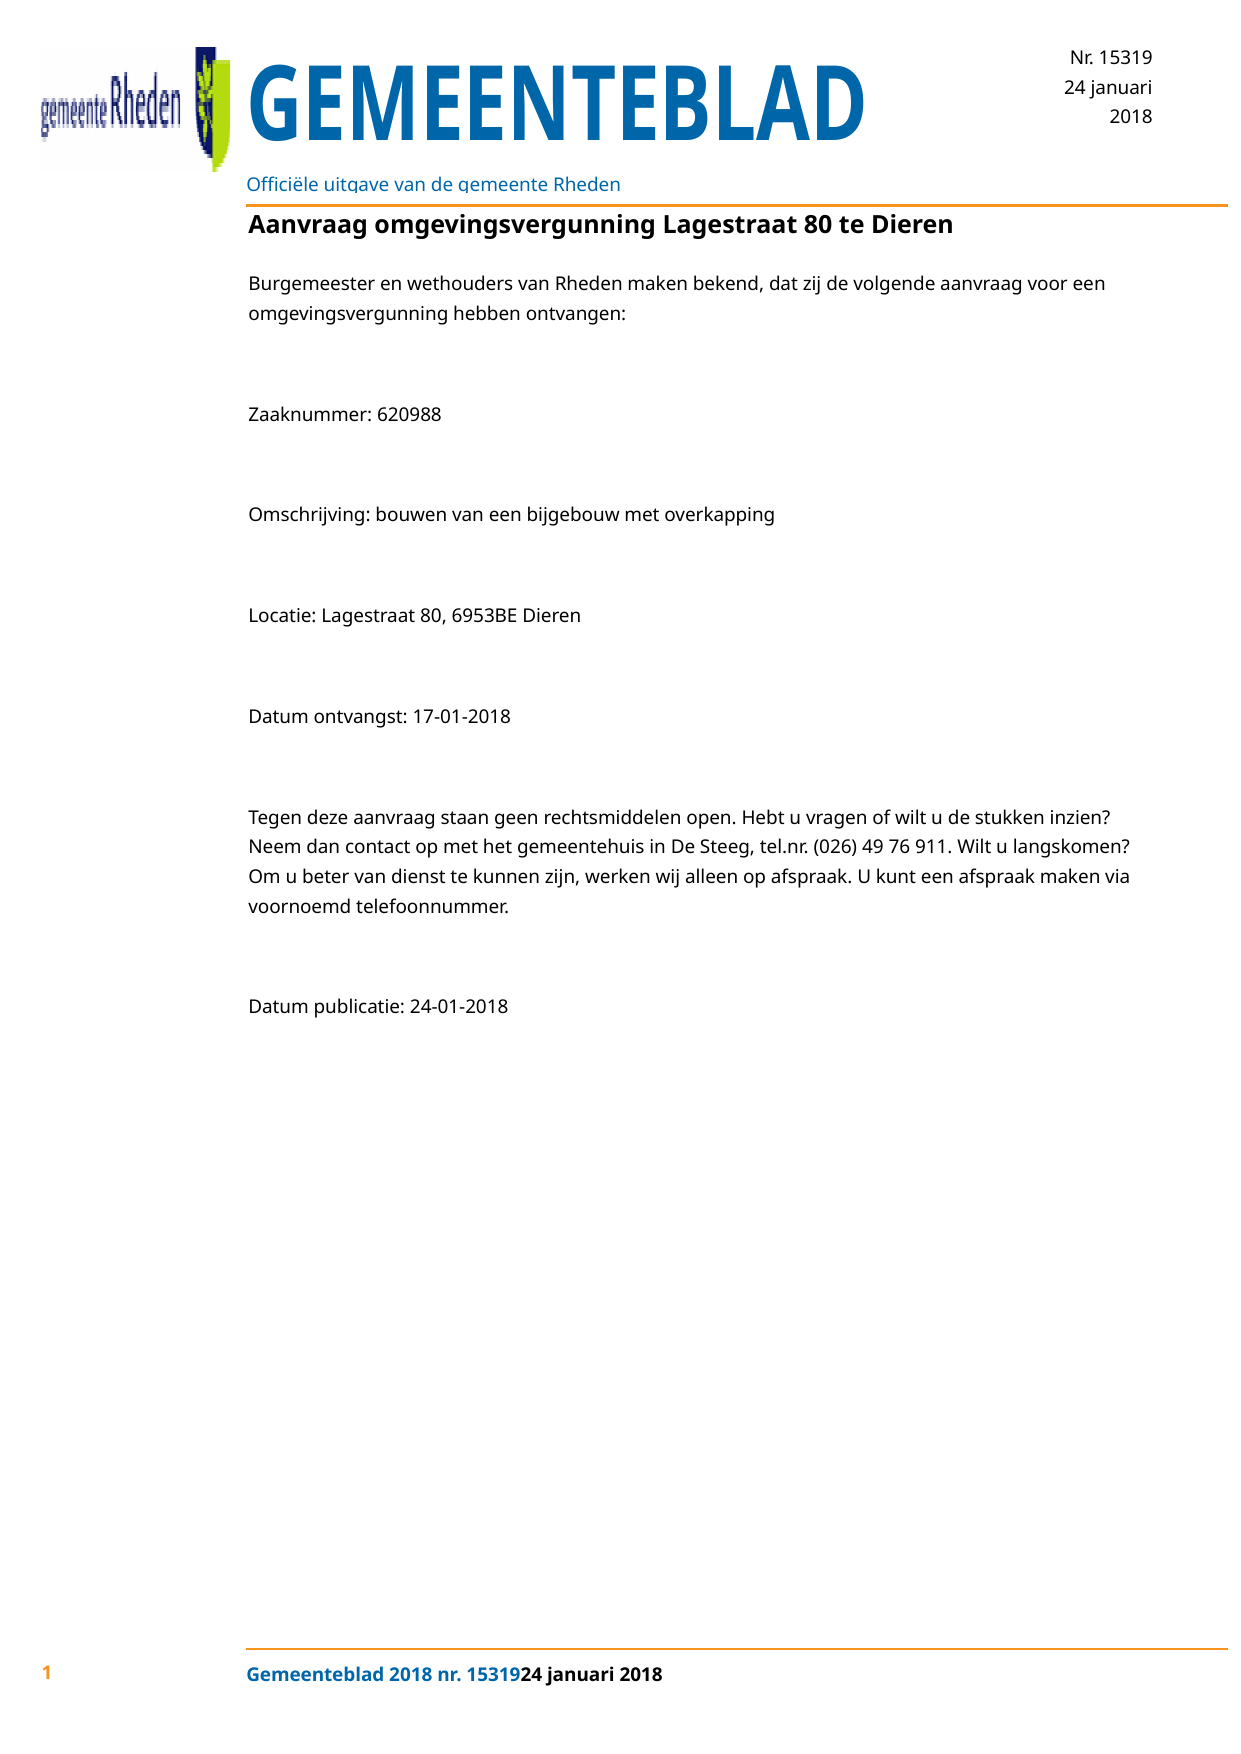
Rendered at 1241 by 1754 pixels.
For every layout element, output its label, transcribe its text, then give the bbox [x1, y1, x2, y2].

text Datum ontvangst: 17-01-2018 [248, 703, 1152, 729]
text Aanvraag omgevingsvergunning Lagestraat 80 te Dieren [248, 207, 1152, 241]
picture [41, 47, 231, 172]
text Tegen deze aanvraag staan geen rechtsmiddelen open. Hebt u vragen of wilt u de stukken inzien? Neem dan contact op met het gemeentehuis in De Steeg, tel.nr. (026) 49 76 911. Wilt u langskomen? Om u beter van dienst te kunnen zijn, werken wij alleen op afspraak. U kunt een afspraak maken via voornoemd telefoonnummer. [248, 804, 1152, 918]
text Omschrijving: bouwen van een bijgebouw met overkapping [248, 502, 1152, 527]
text Zaaknummer: 620988 [248, 401, 1152, 426]
text Burgemeester en wethouders van Rheden maken bekend, dat zij de volgende aanvraag voor een omgevingsvergunning hebben ontvangen: [248, 270, 1152, 326]
text Locatie: Lagestraat 80, 6953BE Dieren [248, 602, 1152, 628]
text Datum publicatie: 24-01-2018 [248, 994, 1152, 1019]
